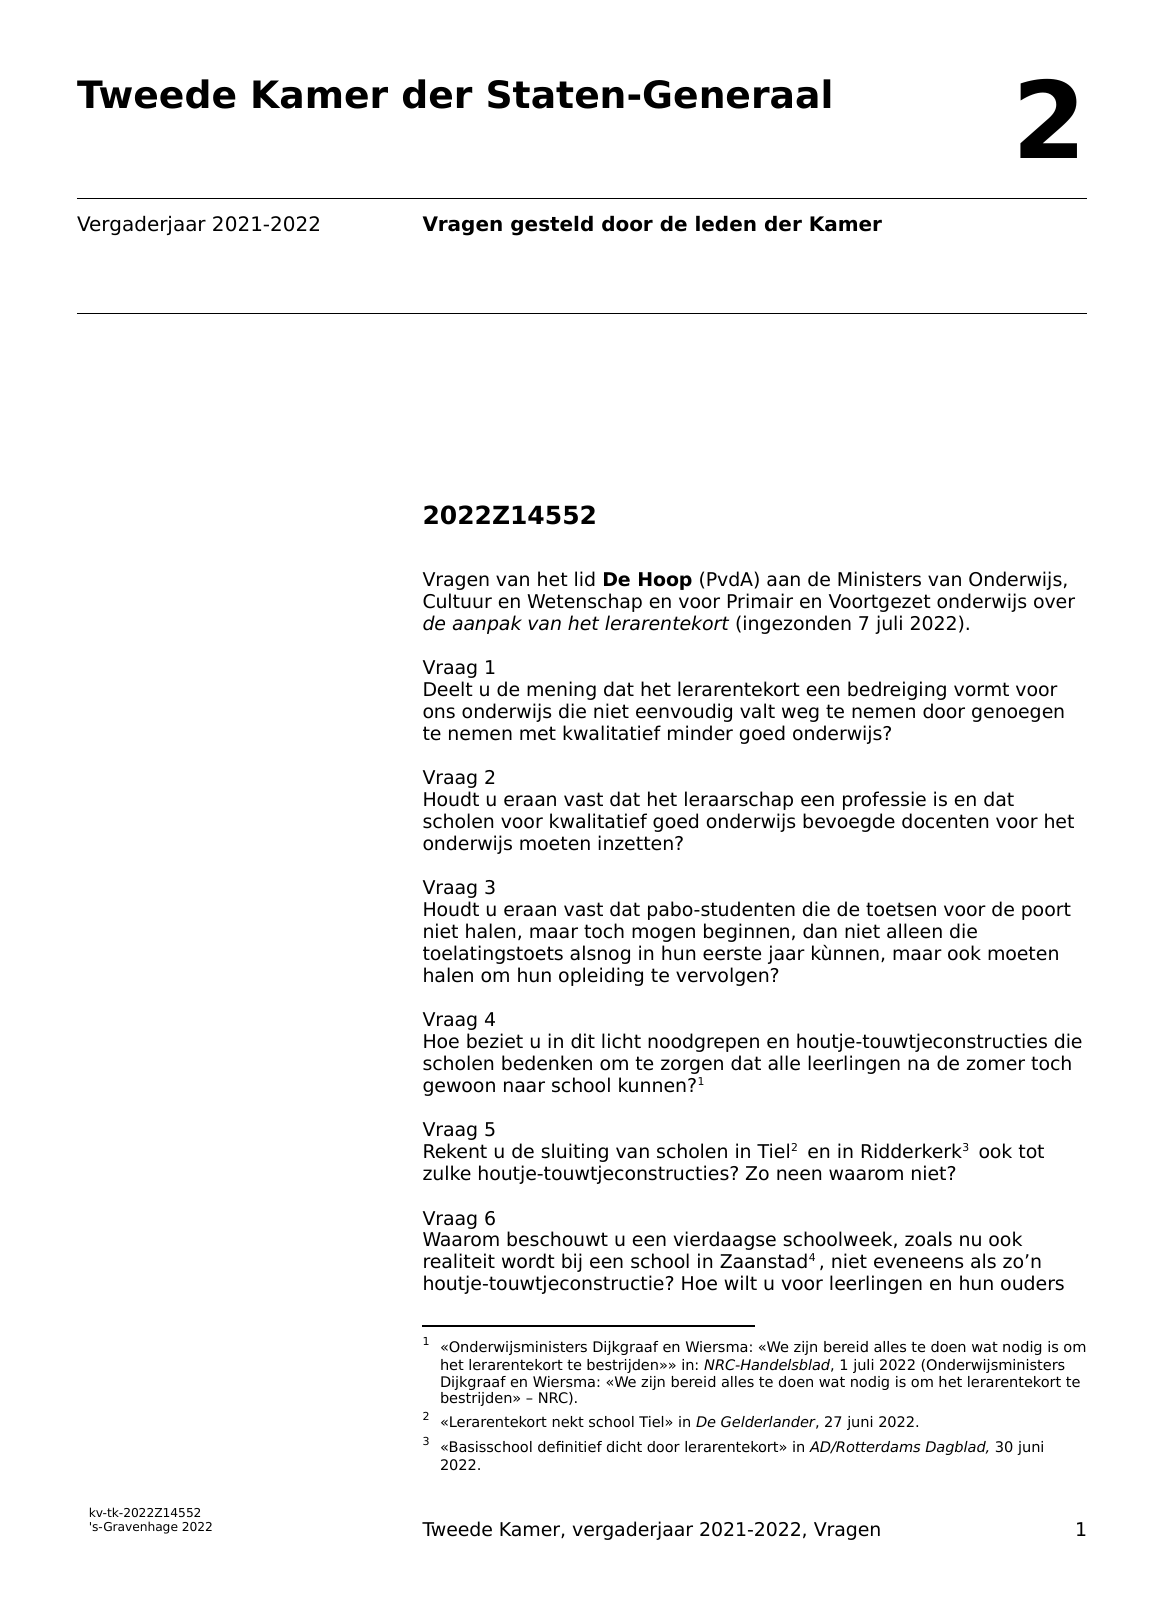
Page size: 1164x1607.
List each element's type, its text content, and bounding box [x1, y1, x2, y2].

text Vraag 3 [422, 877, 1087, 899]
table_cell Vragen gesteld door de leden der Kamer [422, 199, 1087, 313]
table_header Tweede Kamer der Staten-Generaal [77, 59, 886, 198]
text Houdt u eraan vast dat het leraarschap een professie is en dat scholen voor kwalitatief goed onderwijs bevoegde docenten voor het onderwijs moeten inzetten? [422, 789, 1087, 855]
text Waarom beschouwt u een vierdaagse schoolweek, zoals nu ook realiteit wordt bij een school in Zaanstad, niet eveneens als zo’n houtje-touwtjeconstructie? Hoe wilt u voor leerlingen en hun ouders [422, 1229, 1087, 1295]
text Houdt u eraan vast dat pabo-studenten die de toetsen voor de poort niet halen, maar toch mogen beginnen, dan niet alleen die toelatingstoets alsnog in hun eerste jaar kùnnen, maar ook moeten halen om hun opleiding te vervolgen? [422, 899, 1087, 987]
table_cell Vergaderjaar 2021-2022 [77, 199, 422, 313]
text Vragen van het lid De Hoop (PvdA) aan de Ministers van Onderwijs, Cultuur en Wetenschap en voor Primair en Voortgezet onderwijs over de aanpak van het lerarentekort (ingezonden 7 juli 2022). [422, 569, 1087, 635]
text Hoe beziet u in dit licht noodgrepen en houtje-touwtjeconstructies die scholen bedenken om te zorgen dat alle leerlingen na de zomer toch gewoon naar school kunnen? [422, 1031, 1087, 1097]
text «Onderwijsministers Dijkgraaf en Wiersma: «We zijn bereid alles te doen wat nodig is om het lerarentekort te bestrijden»» in: NRC-Handelsblad, 1 juli 2022 (Onderwijsministers Dijkgraaf en Wiersma: «We zijn bereid alles te doen wat nodig is om het lerarentekort te bestrijden» – NRC). [422, 1335, 1087, 1407]
table_header 2 [886, 59, 1087, 198]
text Deelt u de mening dat het lerarentekort een bedreiging vormt voor ons onderwijs die niet eenvoudig valt weg te nemen door genoegen te nemen met kwalitatief minder goed onderwijs? [422, 679, 1087, 745]
text Vraag 5 [422, 1119, 1087, 1141]
text «Lerarentekort nekt school Tiel» in De Gelderlander, 27 juni 2022. [422, 1410, 1087, 1432]
text «Basisschool definitief dicht door lerarentekort» in AD/Rotterdams Dagblad, 30 juni 2022. [422, 1435, 1087, 1474]
text 's-Gravenhage 2022 [88, 1520, 323, 1534]
text Vraag 4 [422, 1009, 1087, 1031]
text 2022Z14552 [422, 501, 1087, 531]
text Vraag 6 [422, 1207, 1087, 1229]
text Vraag 1 [422, 657, 1087, 679]
text Vraag 2 [422, 767, 1087, 789]
text Rekent u de sluiting van scholen in Tiel en in Ridderkerk ook tot zulke houtje-touwtjeconstructies? Zo neen waarom niet? [422, 1141, 1087, 1185]
text kv-tk-2022Z14552 [88, 1506, 323, 1520]
